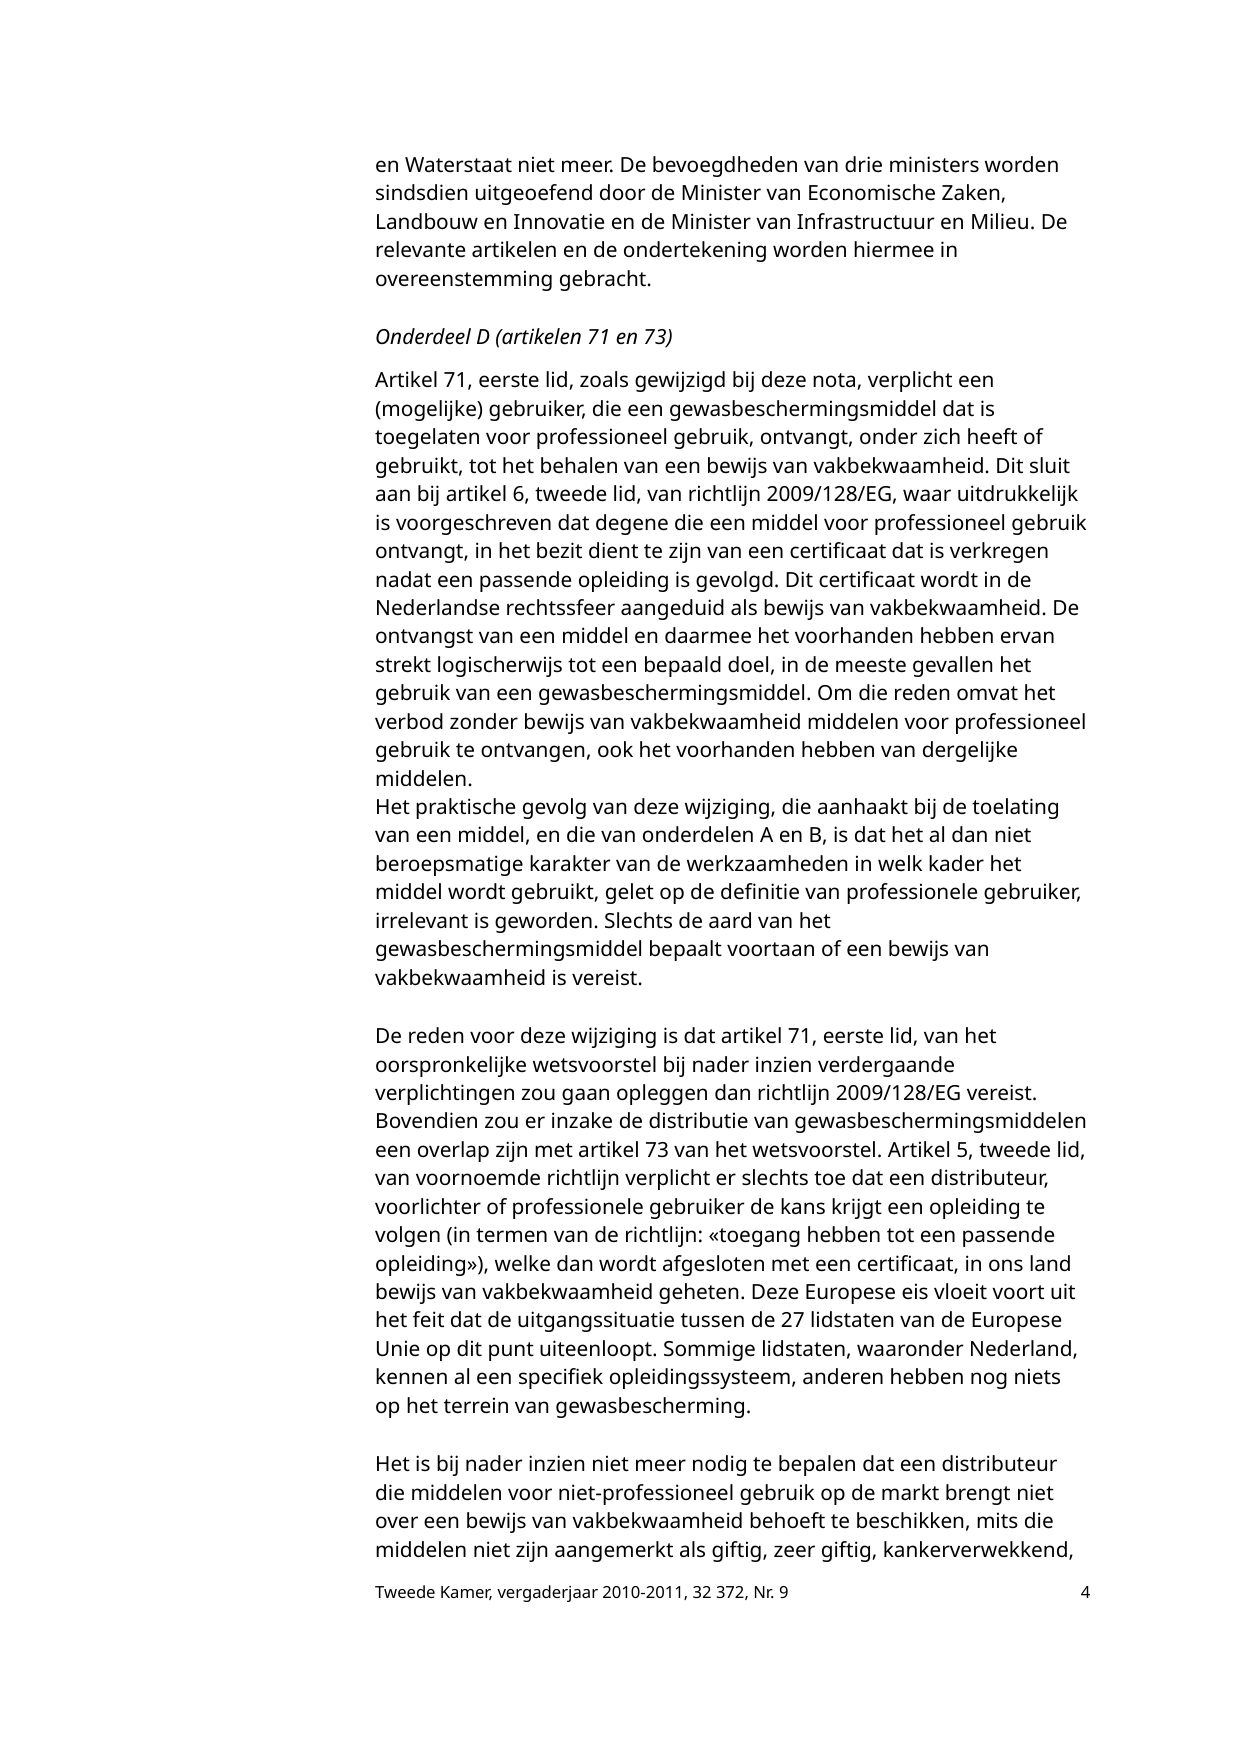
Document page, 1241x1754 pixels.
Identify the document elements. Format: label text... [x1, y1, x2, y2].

text Het is bij nader inzien niet meer nodig te bepalen dat een distributeur die middelen voor niet-professioneel gebruik op de markt brengt niet over een bewijs van vakbekwaamheid behoeft te beschikken, mits die middelen niet zijn aangemerkt als giftig, zeer giftig, kankerverwekkend, [375, 1449, 1090, 1563]
text De reden voor deze wijziging is dat artikel 71, eerste lid, van het oorspronkelijke wetsvoorstel bij nader inzien verdergaande verplichtingen zou gaan opleggen dan richtlijn 2009/128/EG vereist. Bovendien zou er inzake de distributie van gewasbeschermingsmiddelen een overlap zijn met artikel 73 van het wetsvoorstel. Artikel 5, tweede lid, van voornoemde richtlijn verplicht er slechts toe dat een distributeur, voorlichter of professionele gebruiker de kans krijgt een opleiding te volgen (in termen van de richtlijn: «toegang hebben tot een passende opleiding»), welke dan wordt afgesloten met een certificaat, in ons land bewijs van vakbekwaamheid geheten. Deze Europese eis vloeit voort uit het feit dat de uitgangssituatie tussen de 27 lidstaten van de Europese Unie op dit punt uiteenloopt. Sommige lidstaten, waaronder Nederland, kennen al een specifiek opleidingssysteem, anderen hebben nog niets op het terrein van gewasbescherming. [375, 1021, 1090, 1419]
text en Waterstaat niet meer. De bevoegdheden van drie ministers worden sindsdien uitgeoefend door de Minister van Economische Zaken, Landbouw en Innovatie en de Minister van Infrastructuur en Milieu. De relevante artikelen en de ondertekening worden hiermee in overeenstemming gebracht. [375, 150, 1090, 292]
text Artikel 71, eerste lid, zoals gewijzigd bij deze nota, verplicht een (mogelijke) gebruiker, die een gewasbeschermingsmiddel dat is toegelaten voor professioneel gebruik, ontvangt, onder zich heeft of gebruikt, tot het behalen van een bewijs van vakbekwaamheid. Dit sluit aan bij artikel 6, tweede lid, van richtlijn 2009/128/EG, waar uitdrukkelijk is voorgeschreven dat degene die een middel voor professioneel gebruik ontvangt, in het bezit dient te zijn van een certificaat dat is verkregen nadat een passende opleiding is gevolgd. Dit certificaat wordt in de Nederlandse rechtssfeer aangeduid als bewijs van vakbekwaamheid. De ontvangst van een middel en daarmee het voorhanden hebben ervan strekt logischerwijs tot een bepaald doel, in de meeste gevallen het gebruik van een gewasbeschermingsmiddel. Om die reden omvat het verbod zonder bewijs van vakbekwaamheid middelen voor professioneel gebruik te ontvangen, ook het voorhanden hebben van dergelijke middelen. [375, 366, 1090, 792]
text Het praktische gevolg van deze wijziging, die aanhaakt bij de toelating van een middel, en die van onderdelen A en B, is dat het al dan niet beroepsmatige karakter van de werkzaamheden in welk kader het middel wordt gebruikt, gelet op de definitie van professionele gebruiker, irrelevant is geworden. Slechts de aard van het gewasbeschermingsmiddel bepaalt voortaan of een bewijs van vakbekwaamheid is vereist. [375, 792, 1090, 991]
text Onderdeel D (artikelen 71 en 73) [375, 322, 1090, 351]
